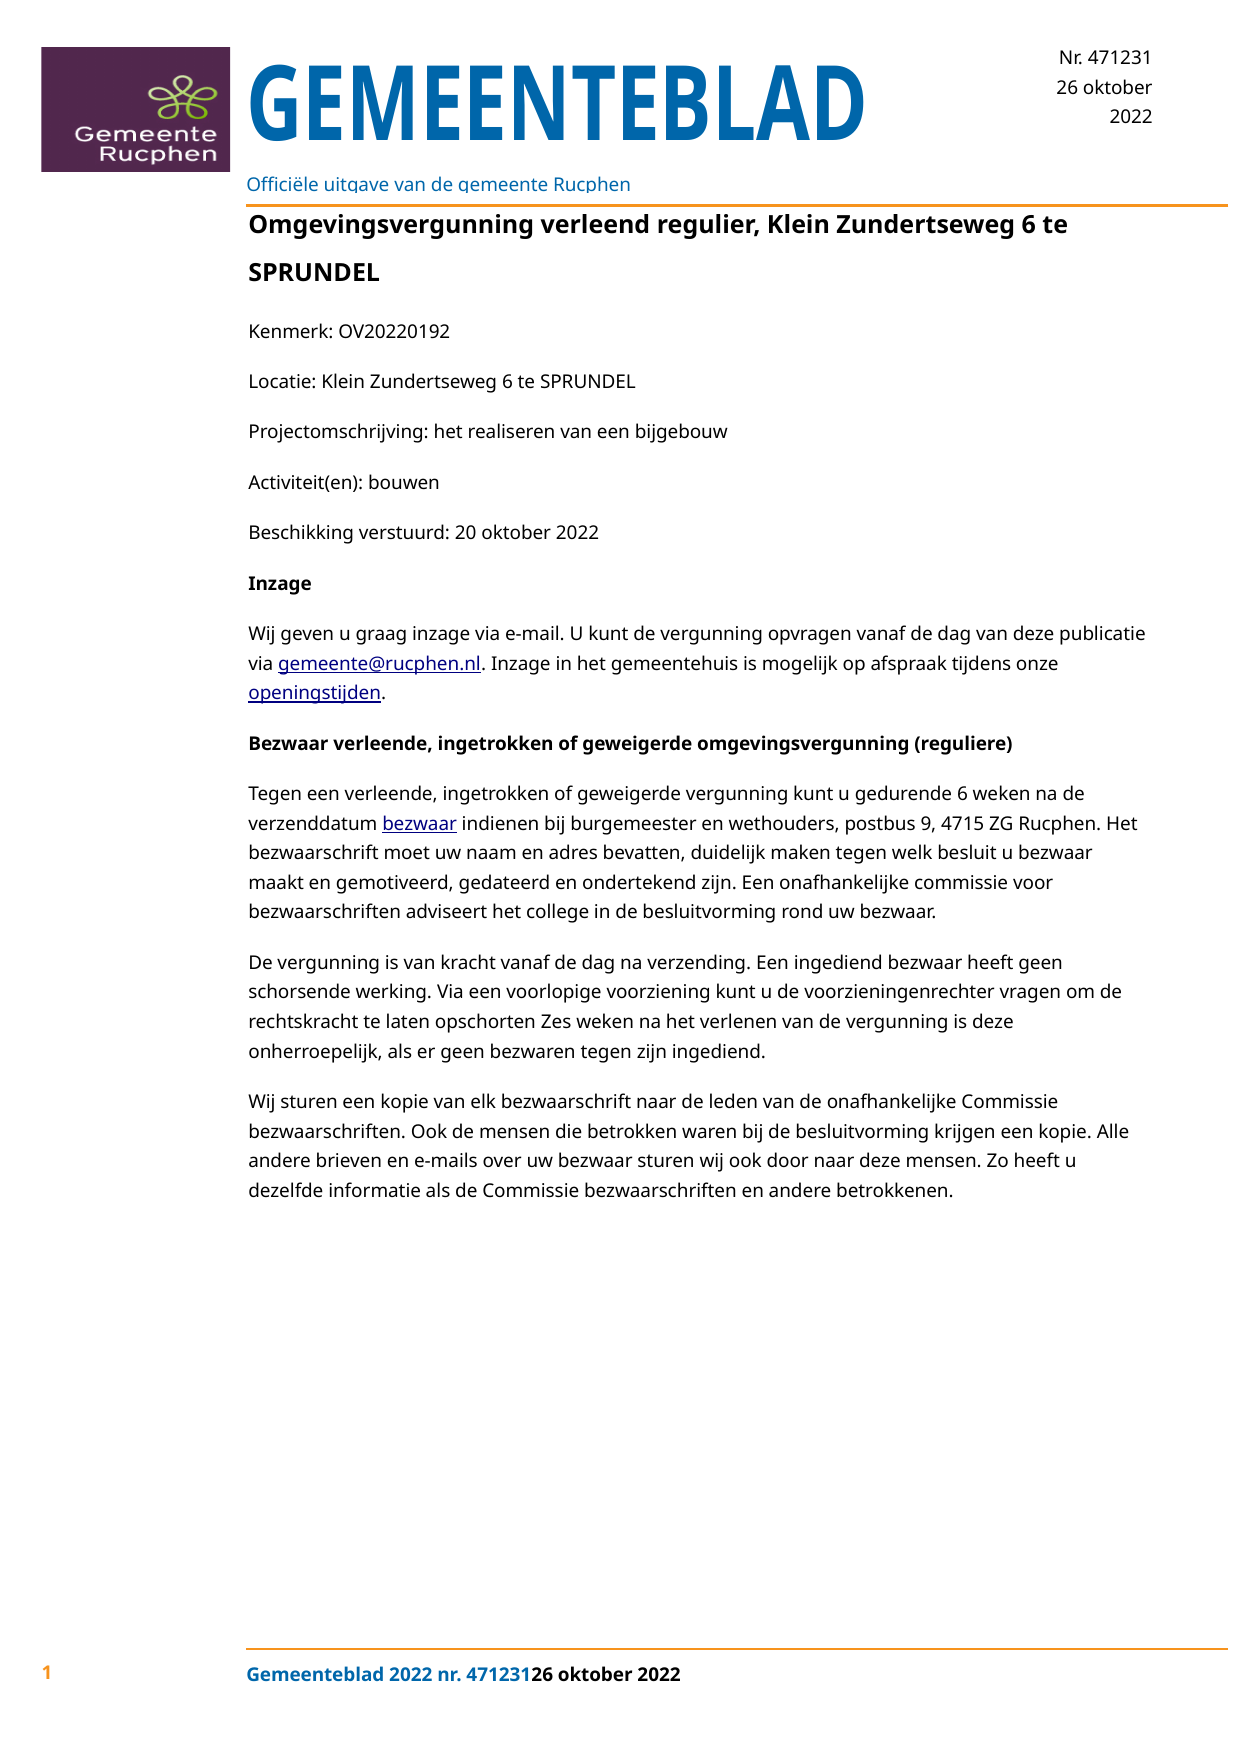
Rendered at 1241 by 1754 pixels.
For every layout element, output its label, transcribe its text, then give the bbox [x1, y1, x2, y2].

text Wij sturen een kopie van elk bezwaarschrift naar de leden van de onafhankelijke Commissie bezwaarschriften. Ook de mensen die betrokken waren bij de besluitvorming krijgen een kopie. Alle andere brieven en e-mails over uw bezwaar sturen wij ook door naar deze mensen. Zo heeft u dezelfde informatie als de Commissie bezwaarschriften en andere betrokkenen. [248, 1088, 1152, 1203]
text De vergunning is van kracht vanaf de dag na verzending. Een ingediend bezwaar heeft geen schorsende werking. Via een voorlopige voorziening kunt u de voorzieningenrechter vragen om de rechtskracht te laten opschorten Zes weken na het verlenen van de vergunning is deze onherroepelijk, als er geen bezwaren tegen zijn ingediend. [248, 949, 1152, 1064]
text Omgevingsvergunning verleend regulier, Klein Zundertseweg 6 te SPRUNDEL [248, 207, 1152, 288]
text Activiteit(en): bouwen [248, 469, 1152, 495]
text Wij geven u graag inzage via e-mail. U kunt de vergunning opvragen vanaf de dag van deze publicatie via gemeente@rucphen.nl. Inzage in het gemeentehuis is mogelijk op afspraak tijdens onze openingstijden. [248, 620, 1152, 705]
picture [41, 47, 231, 172]
text Tegen een verleende, ingetrokken of geweigerde vergunning kunt u gedurende 6 weken na de verzenddatum bezwaar indienen bij burgemeester en wethouders, postbus 9, 4715 ZG Rucphen. Het bezwaarschrift moet uw naam en adres bevatten, duidelijk maken tegen welk besluit u bezwaar maakt en gemotiveerd, gedateerd en ondertekend zijn. Een onafhankelijke commissie voor bezwaarschriften adviseert het college in de besluitvorming rond uw bezwaar. [248, 780, 1152, 924]
text Bezwaar verleende, ingetrokken of geweigerde omgevingsvergunning (reguliere) [248, 730, 1152, 756]
text Locatie: Klein Zundertseweg 6 te SPRUNDEL [248, 368, 1152, 394]
text Beschikking verstuurd: 20 oktober 2022 [248, 519, 1152, 545]
text Inzage [248, 570, 1152, 596]
text Kenmerk: OV20220192 [248, 318, 1152, 344]
text Projectomschrijving: het realiseren van een bijgebouw [248, 419, 1152, 444]
